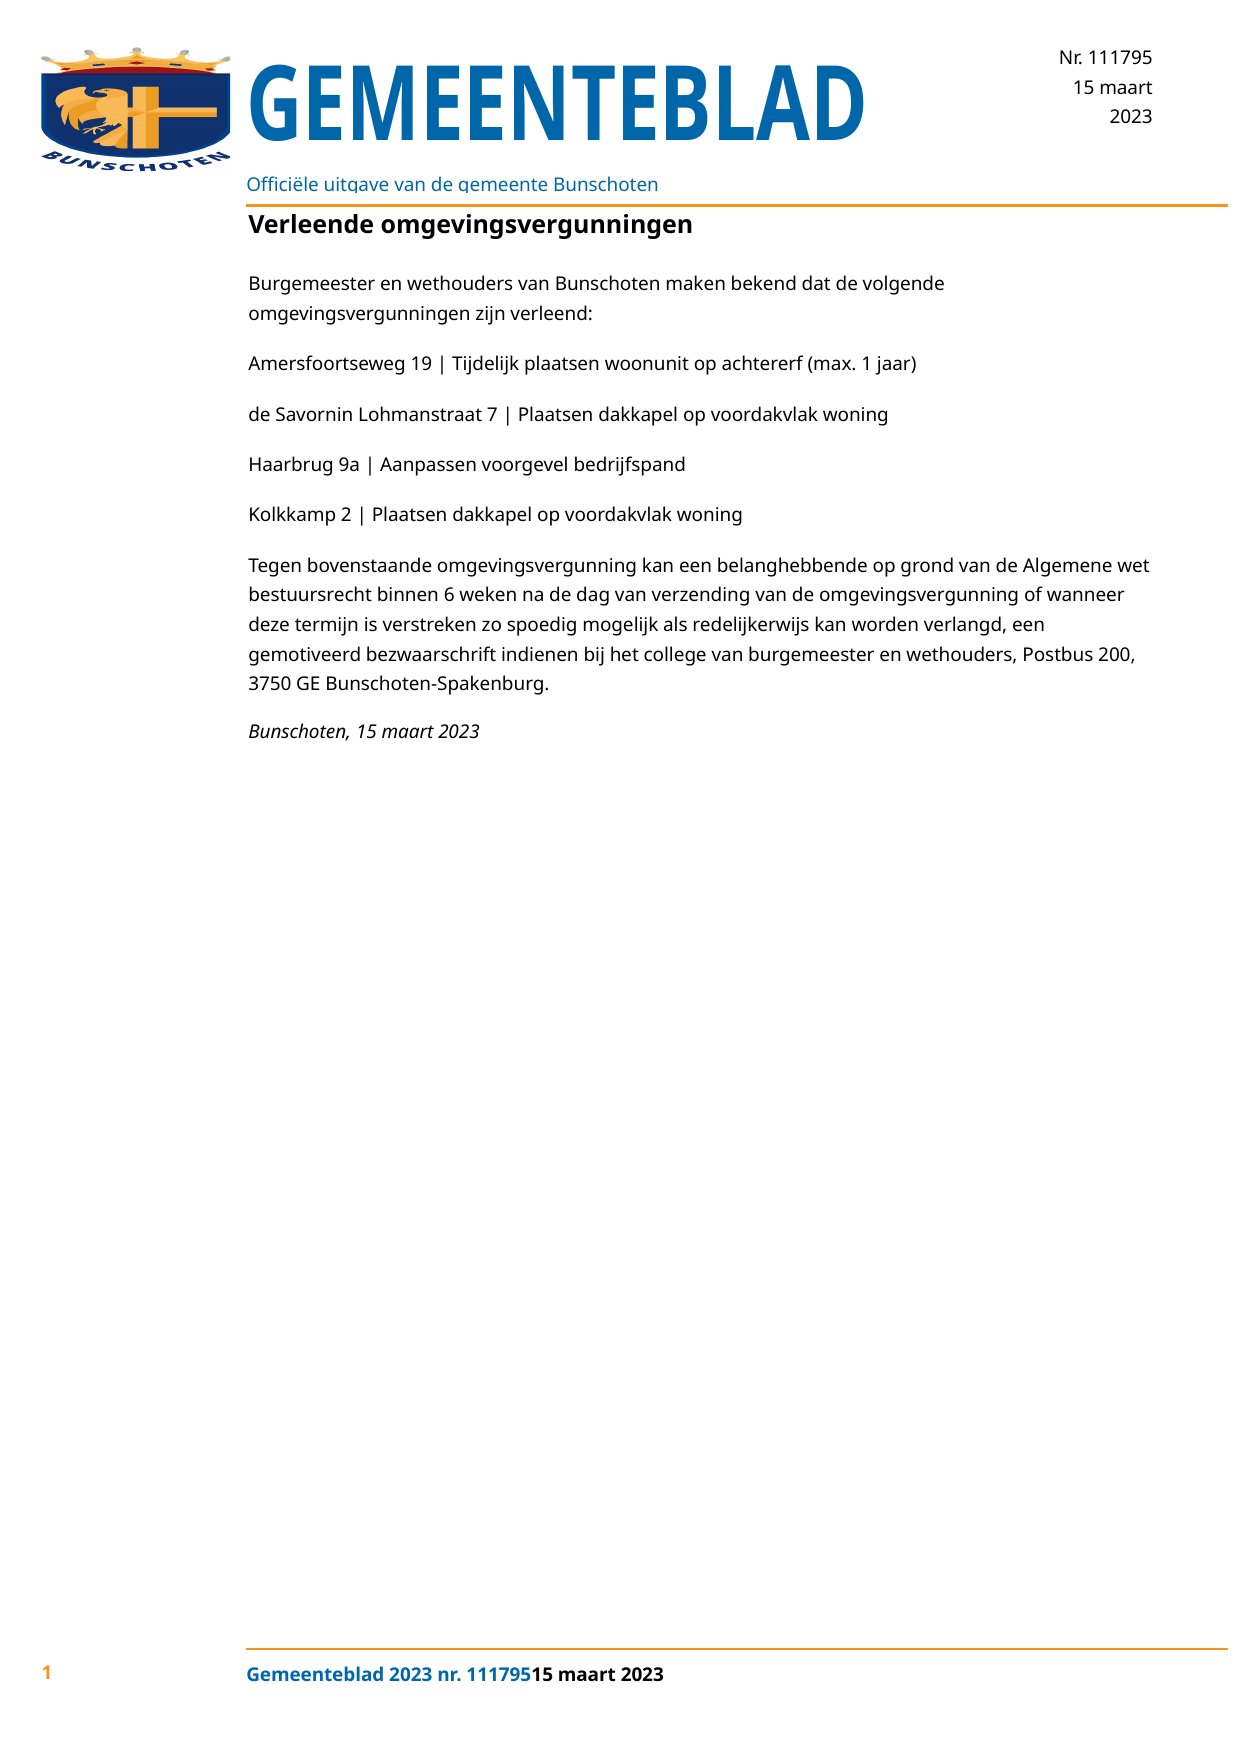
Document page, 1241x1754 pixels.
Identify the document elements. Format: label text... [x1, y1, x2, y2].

text de Savornin Lohmanstraat 7 | Plaatsen dakkapel op voordakvlak woning [248, 401, 1152, 426]
text Haarbrug 9a | Aanpassen voorgevel bedrijfspand [248, 451, 1152, 477]
text Tegen bovenstaande omgevingsvergunning kan een belanghebbende op grond van de Algemene wet bestuursrecht binnen 6 weken na de dag van verzending van de omgevingsvergunning of wanneer deze termijn is verstreken zo spoedig mogelijk als redelijkerwijs kan worden verlangd, een gemotiveerd bezwaarschrift indienen bij het college van burgemeester en wethouders, Postbus 200, 3750 GE Bunschoten-Spakenburg. [248, 552, 1152, 696]
text Bunschoten, 15 maart 2023 [248, 718, 1152, 744]
text Verleende omgevingsvergunningen [248, 207, 1152, 241]
text Kolkkamp 2 | Plaatsen dakkapel op voordakvlak woning [248, 502, 1152, 527]
picture [41, 47, 231, 172]
text Burgemeester en wethouders van Bunschoten maken bekend dat de volgende omgevingsvergunningen zijn verleend: [248, 270, 1152, 326]
text Amersfoortseweg 19 | Tijdelijk plaatsen woonunit op achtererf (max. 1 jaar) [248, 350, 1152, 376]
